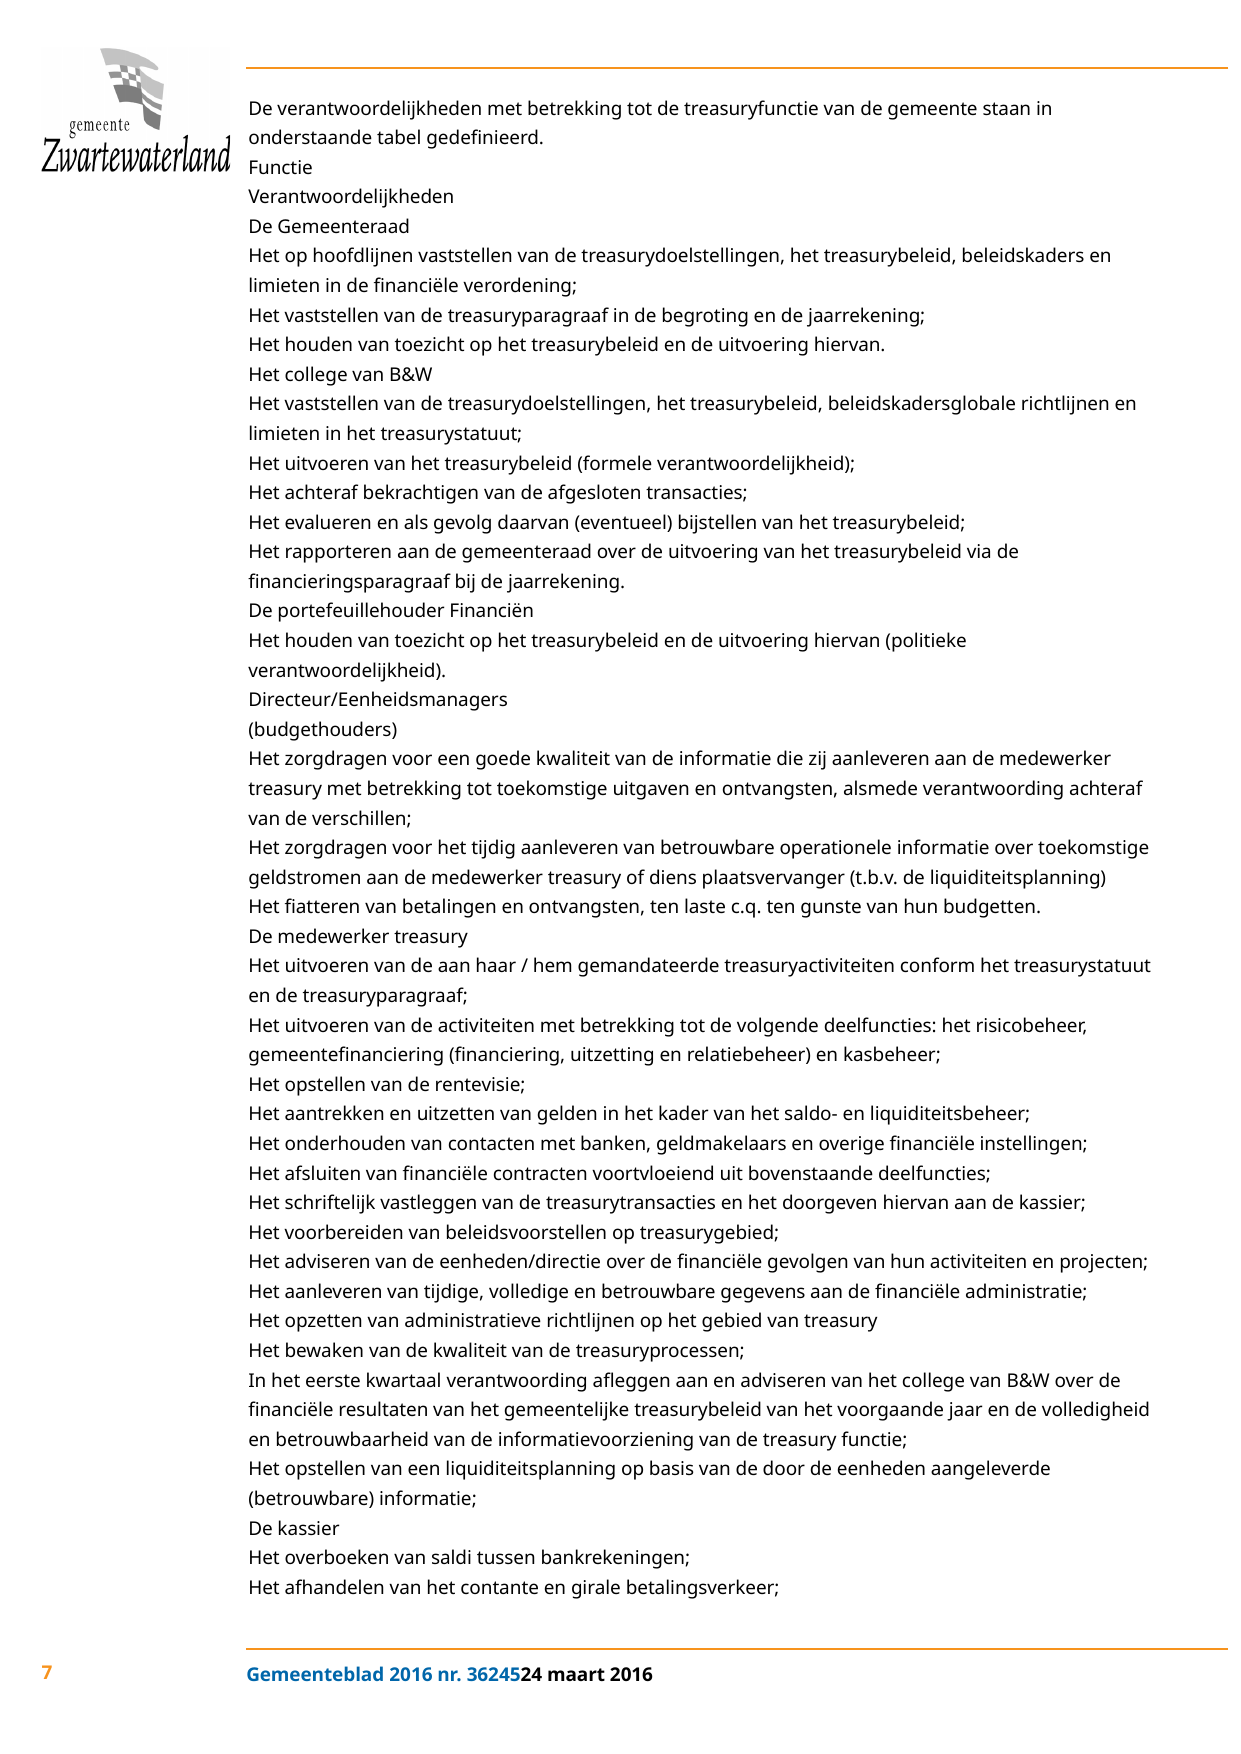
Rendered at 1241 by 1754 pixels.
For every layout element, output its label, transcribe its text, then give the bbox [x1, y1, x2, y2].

text Het onderhouden van contacten met banken, geldmakelaars en overige financiële instellingen; [248, 1130, 1152, 1156]
text Het afsluiten van financiële contracten voortvloeiend uit bovenstaande deelfuncties; [248, 1160, 1152, 1186]
text In het eerste kwartaal verantwoording afleggen aan en adviseren van het college van B&W over de financiële resultaten van het gemeentelijke treasurybeleid van het voorgaande jaar en de volledigheid en betrouwbaarheid van de informatievoorziening van de treasury functie; [248, 1367, 1152, 1452]
text Het achteraf bekrachtigen van de afgesloten transacties; [248, 479, 1152, 505]
text Het houden van toezicht op het treasurybeleid en de uitvoering hiervan (politieke verantwoordelijkheid). [248, 627, 1152, 683]
text Het uitvoeren van het treasurybeleid (formele verantwoordelijkheid); [248, 450, 1152, 476]
text De portefeuillehouder Financiën [248, 598, 1152, 623]
text Het afhandelen van het contante en girale betalingsverkeer; [248, 1574, 1152, 1600]
text Het vaststellen van de treasurydoelstellingen, het treasurybeleid, beleidskadersglobale richtlijnen en limieten in het treasurystatuut; [248, 391, 1152, 446]
text Het voorbereiden van beleidsvoorstellen op treasurygebied; [248, 1219, 1152, 1245]
text Het aantrekken en uitzetten van gelden in het kader van het saldo- en liquiditeitsbeheer; [248, 1101, 1152, 1126]
text Het opstellen van een liquiditeitsplanning op basis van de door de eenheden aangeleverde (betrouwbare) informatie; [248, 1456, 1152, 1511]
text Het schriftelijk vastleggen van de treasurytransacties en het doorgeven hiervan aan de kassier; [248, 1189, 1152, 1215]
text Het op hoofdlijnen vaststellen van de treasurydoelstellingen, het treasurybeleid, beleidskaders en limieten in de financiële verordening; [248, 243, 1152, 298]
text Het uitvoeren van de activiteiten met betrekking tot de volgende deelfuncties: het risicobeheer, gemeentefinanciering (financiering, uitzetting en relatiebeheer) en kasbeheer; [248, 1012, 1152, 1067]
text Het vaststellen van de treasuryparagraaf in de begroting en de jaarrekening; [248, 302, 1152, 328]
text (budgethouders) [248, 716, 1152, 742]
text Het opzetten van administratieve richtlijnen op het gebied van treasury [248, 1308, 1152, 1333]
text Het fiatteren van betalingen en ontvangsten, ten laste c.q. ten gunste van hun budgetten. [248, 893, 1152, 919]
picture [41, 47, 231, 172]
text Het zorgdragen voor het tijdig aanleveren van betrouwbare operationele informatie over toekomstige geldstromen aan de medewerker treasury of diens plaatsvervanger (t.b.v. de liquiditeitsplanning) [248, 834, 1152, 890]
text Het adviseren van de eenheden/directie over de financiële gevolgen van hun activiteiten en projecten; [248, 1248, 1152, 1274]
text Het aanleveren van tijdige, volledige en betrouwbare gegevens aan de financiële administratie; [248, 1278, 1152, 1304]
text Het bewaken van de kwaliteit van de treasuryprocessen; [248, 1337, 1152, 1363]
text De medewerker treasury [248, 923, 1152, 949]
text De kassier [248, 1515, 1152, 1541]
text Het zorgdragen voor een goede kwaliteit van de informatie die zij aanleveren aan de medewerker treasury met betrekking tot toekomstige uitgaven en ontvangsten, alsmede verantwoording achteraf van de verschillen; [248, 746, 1152, 831]
text Het overboeken van saldi tussen bankrekeningen; [248, 1544, 1152, 1570]
text Het college van B&W [248, 361, 1152, 387]
text De verantwoordelijkheden met betrekking tot de treasuryfunctie van de gemeente staan in onderstaande tabel gedefinieerd. [248, 95, 1152, 150]
text Directeur/Eenheidsmanagers [248, 686, 1152, 712]
text Het uitvoeren van de aan haar / hem gemandateerde treasuryactiviteiten conform het treasurystatuut en de treasuryparagraaf; [248, 953, 1152, 1008]
text Het houden van toezicht op het treasurybeleid en de uitvoering hiervan. [248, 331, 1152, 357]
text Functie [248, 154, 1152, 180]
text Het evalueren en als gevolg daarvan (eventueel) bijstellen van het treasurybeleid; [248, 509, 1152, 535]
text Het rapporteren aan de gemeenteraad over de uitvoering van het treasurybeleid via de financieringsparagraaf bij de jaarrekening. [248, 538, 1152, 594]
text Het opstellen van de rentevisie; [248, 1071, 1152, 1097]
text Verantwoordelijkheden [248, 183, 1152, 209]
text De Gemeenteraad [248, 213, 1152, 239]
